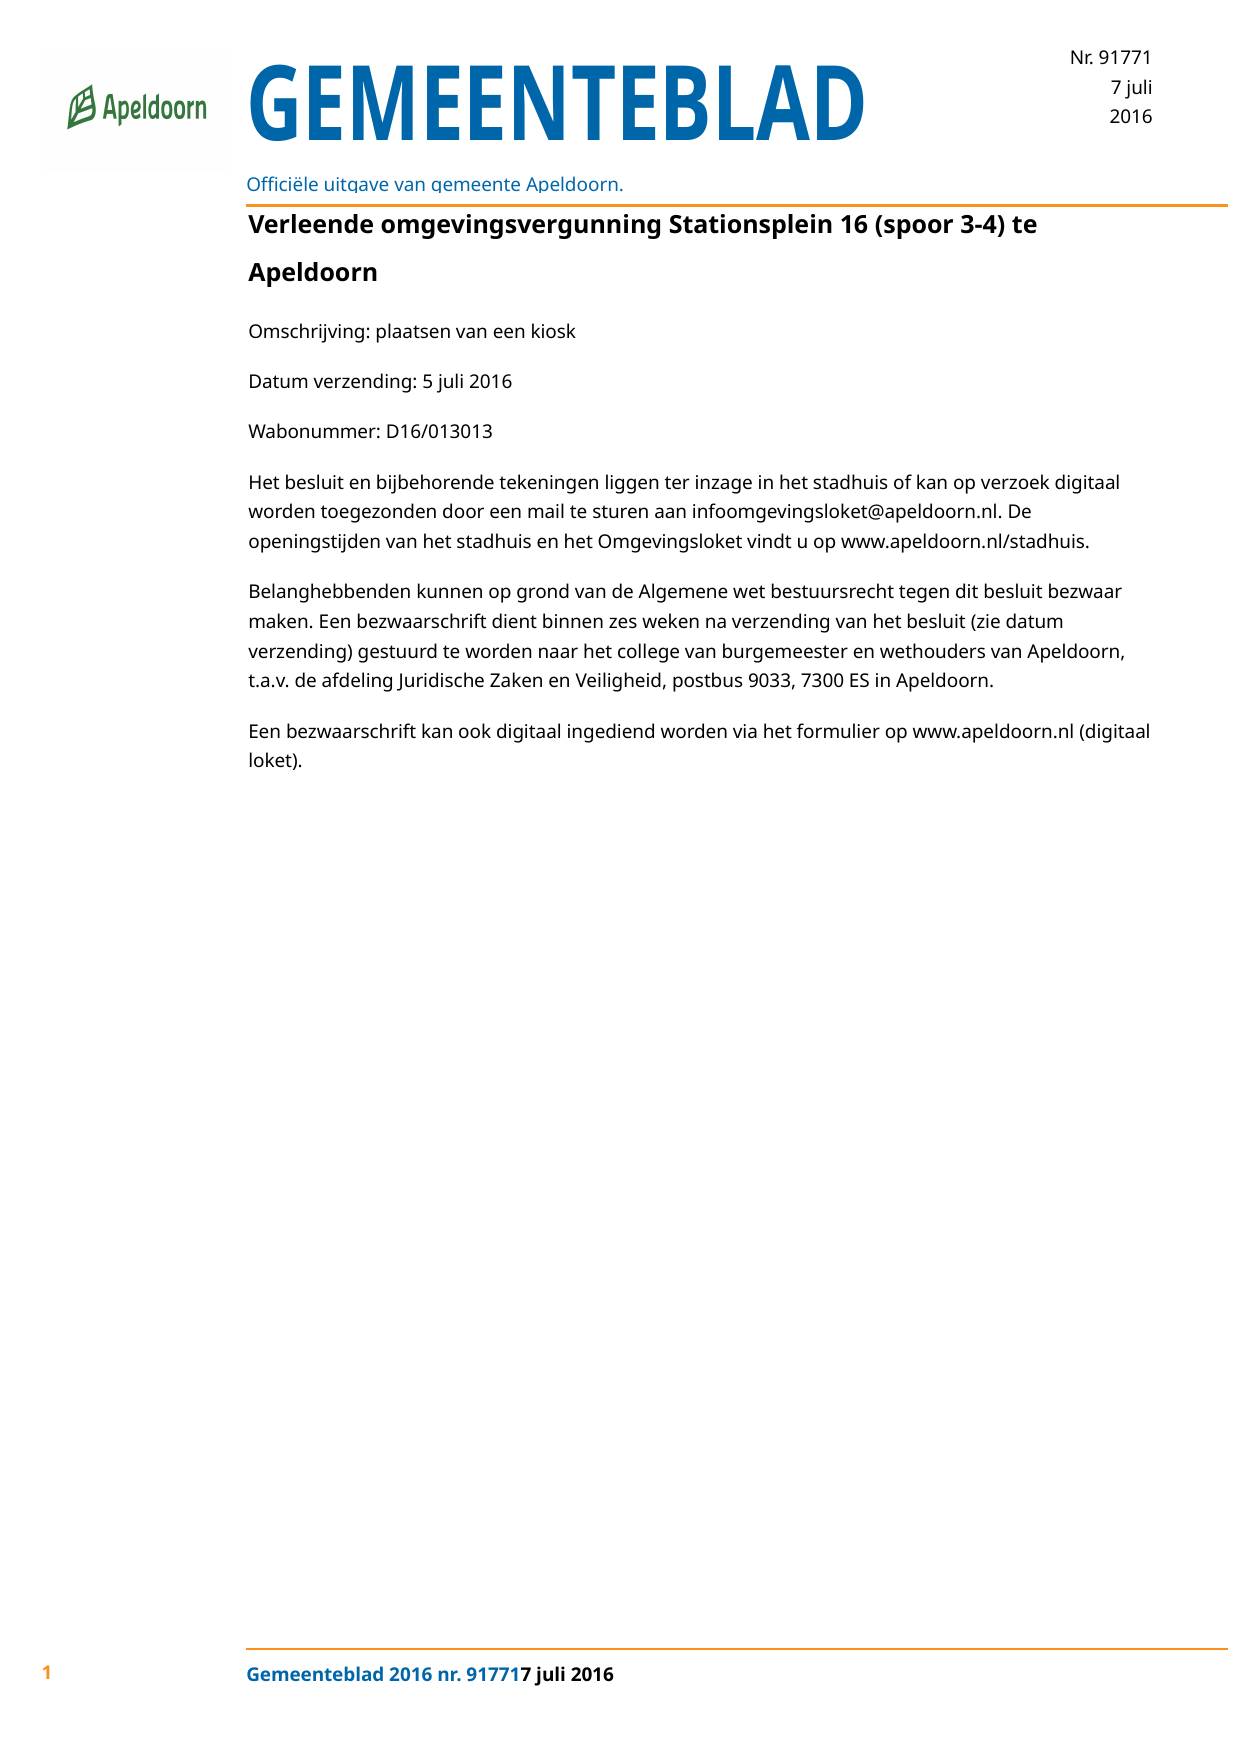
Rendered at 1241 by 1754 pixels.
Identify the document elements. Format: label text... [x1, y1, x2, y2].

text Het besluit en bijbehorende tekeningen liggen ter inzage in het stadhuis of kan op verzoek digitaal worden toegezonden door een mail te sturen aan infoomgevingsloket@apeldoorn.nl. De openingstijden van het stadhuis en het Omgevingsloket vindt u op www.apeldoorn.nl/stadhuis. [248, 469, 1152, 554]
picture [41, 47, 231, 172]
text Omschrijving: plaatsen van een kiosk [248, 318, 1152, 344]
text Belanghebbenden kunnen op grond van de Algemene wet bestuursrecht tegen dit besluit bezwaar maken. Een bezwaarschrift dient binnen zes weken na verzending van het besluit (zie datum verzending) gestuurd te worden naar het college van burgemeester en wethouders van Apeldoorn, t.a.v. de afdeling Juridische Zaken en Veiligheid, postbus 9033, 7300 ES in Apeldoorn. [248, 579, 1152, 693]
text Datum verzending: 5 juli 2016 [248, 368, 1152, 394]
text Wabonummer: D16/013013 [248, 419, 1152, 444]
text Een bezwaarschrift kan ook digitaal ingediend worden via het formulier op www.apeldoorn.nl (digitaal loket). [248, 718, 1152, 773]
text Verleende omgevingsvergunning Stationsplein 16 (spoor 3-4) te Apeldoorn [248, 207, 1152, 288]
